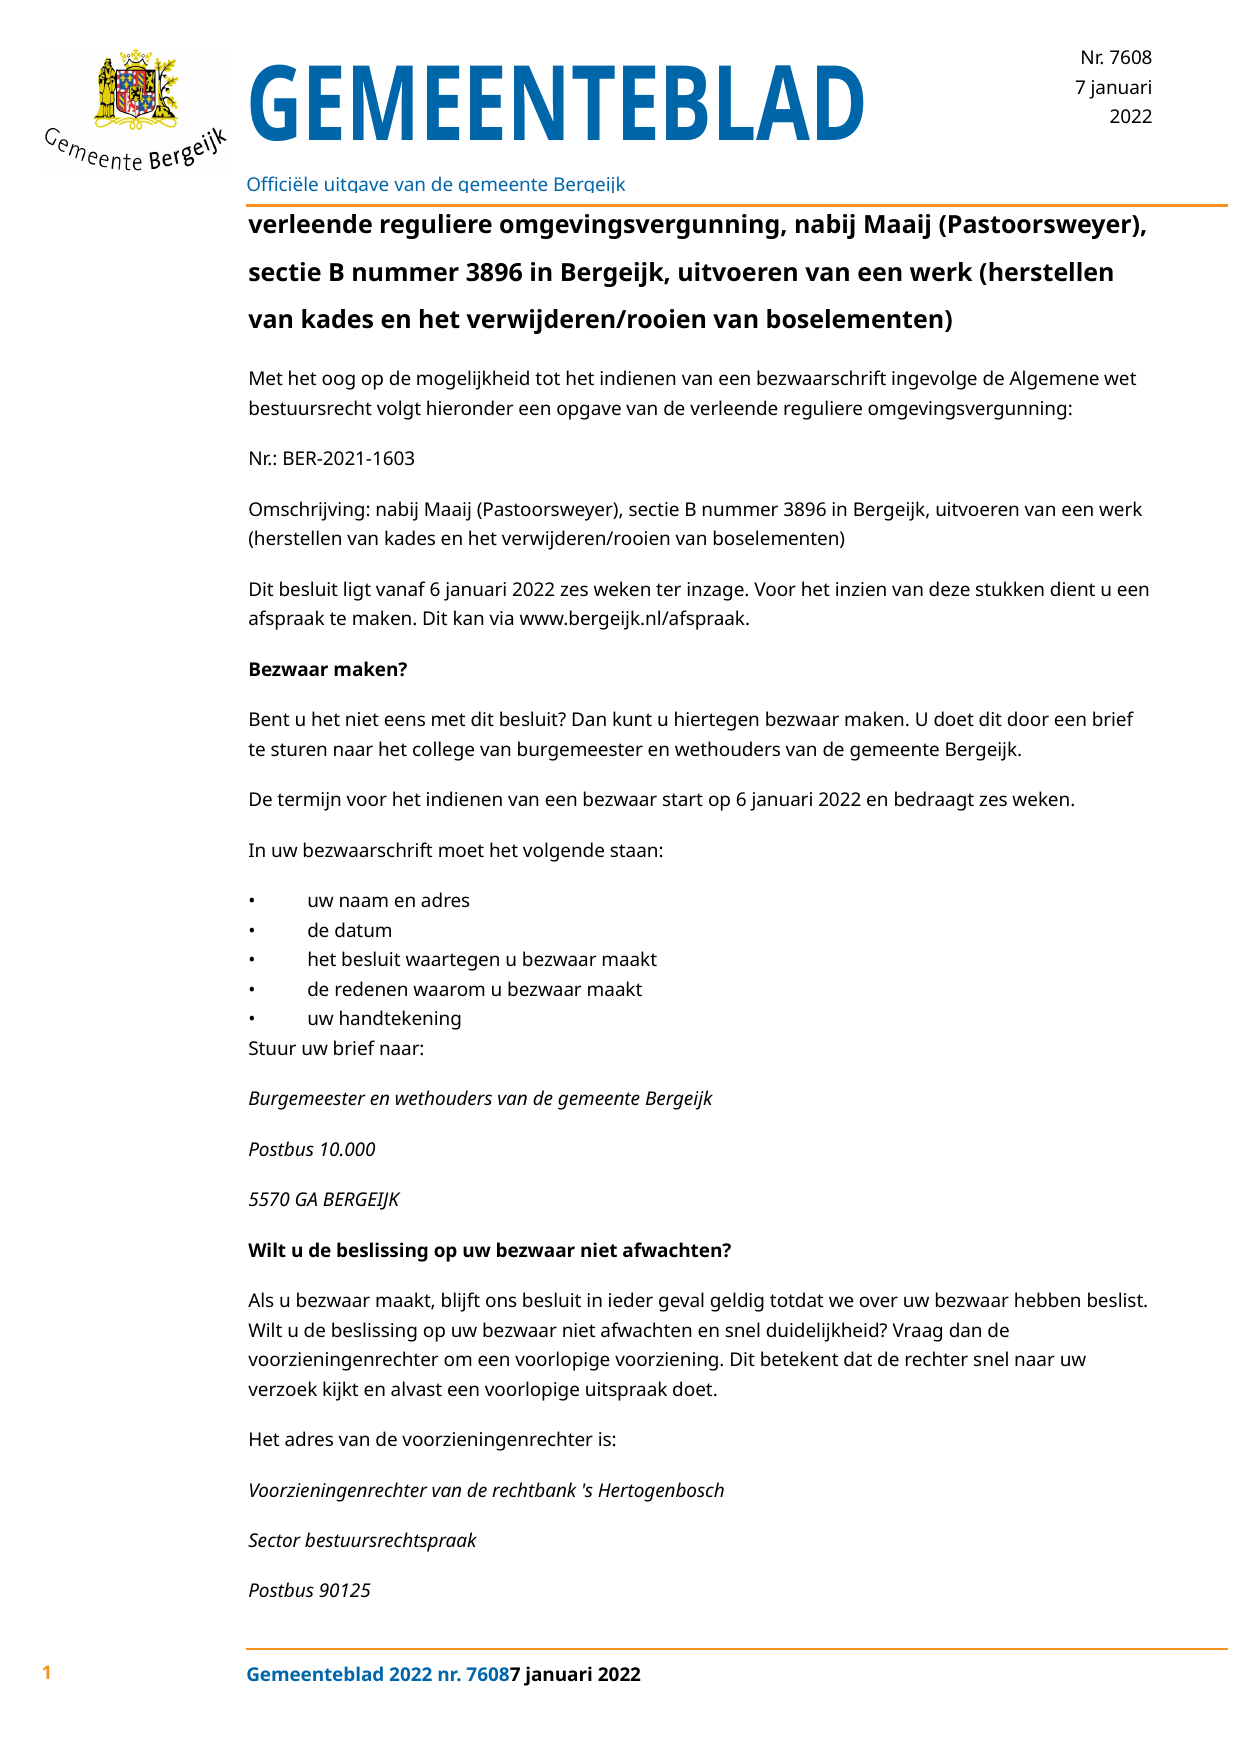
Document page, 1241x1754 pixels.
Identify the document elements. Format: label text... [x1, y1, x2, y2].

text De termijn voor het indienen van een bezwaar start op 6 januari 2022 en bedraagt zes weken. [248, 786, 1152, 812]
list de datum [248, 917, 1152, 942]
text Het adres van de voorzieningenrechter is: [248, 1426, 1152, 1452]
text 5570 GA BERGEIJK [248, 1186, 1152, 1212]
text Bent u het niet eens met dit besluit? Dan kunt u hiertegen bezwaar maken. U doet dit door een brief te sturen naar het college van burgemeester en wethouders van de gemeente Bergeijk. [248, 706, 1152, 762]
text verleende reguliere omgevingsvergunning, nabij Maaij (Pastoorsweyer), sectie B nummer 3896 in Bergeijk, uitvoeren van een werk (herstellen van kades en het verwijderen/rooien van boselementen) [248, 207, 1152, 336]
text In uw bezwaarschrift moet het volgende staan: [248, 837, 1152, 862]
text Sector bestuursrechtspraak [248, 1527, 1152, 1553]
text Bezwaar maken? [248, 656, 1152, 682]
text Dit besluit ligt vanaf 6 januari 2022 zes weken ter inzage. Voor het inzien van deze stukken dient u een afspraak te maken. Dit kan via www.bergeijk.nl/afspraak. [248, 576, 1152, 631]
list het besluit waartegen u bezwaar maakt [248, 946, 1152, 972]
text Postbus 90125 [248, 1578, 1152, 1603]
text Postbus 10.000 [248, 1136, 1152, 1162]
text Omschrijving: nabij Maaij (Pastoorsweyer), sectie B nummer 3896 in Bergeijk, uitvoeren van een werk (herstellen van kades en het verwijderen/rooien van boselementen) [248, 496, 1152, 551]
text Nr.: BER-2021-1603 [248, 446, 1152, 471]
picture [41, 47, 231, 172]
text Burgemeester en wethouders van de gemeente Bergeijk [248, 1086, 1152, 1111]
text Wilt u de beslissing op uw bezwaar niet afwachten? [248, 1237, 1152, 1262]
text Voorzieningenrechter van de rechtbank 's Hertogenbosch [248, 1477, 1152, 1502]
list uw naam en adres [248, 887, 1152, 913]
list uw handtekening [248, 1006, 1152, 1031]
text Stuur uw brief naar: [248, 1035, 1152, 1061]
text Als u bezwaar maakt, blijft ons besluit in ieder geval geldig totdat we over uw bezwaar hebben beslist. Wilt u de beslissing op uw bezwaar niet afwachten en snel duidelijkheid? Vraag dan de voorzieningenrechter om een voorlopige voorziening. Dit betekent dat de rechter snel naar uw verzoek kijkt en alvast een voorlopige uitspraak doet. [248, 1287, 1152, 1402]
list de redenen waarom u bezwaar maakt [248, 976, 1152, 1002]
text Met het oog op de mogelijkheid tot het indienen van een bezwaarschrift ingevolge de Algemene wet bestuursrecht volgt hieronder een opgave van de verleende reguliere omgevingsvergunning: [248, 366, 1152, 421]
